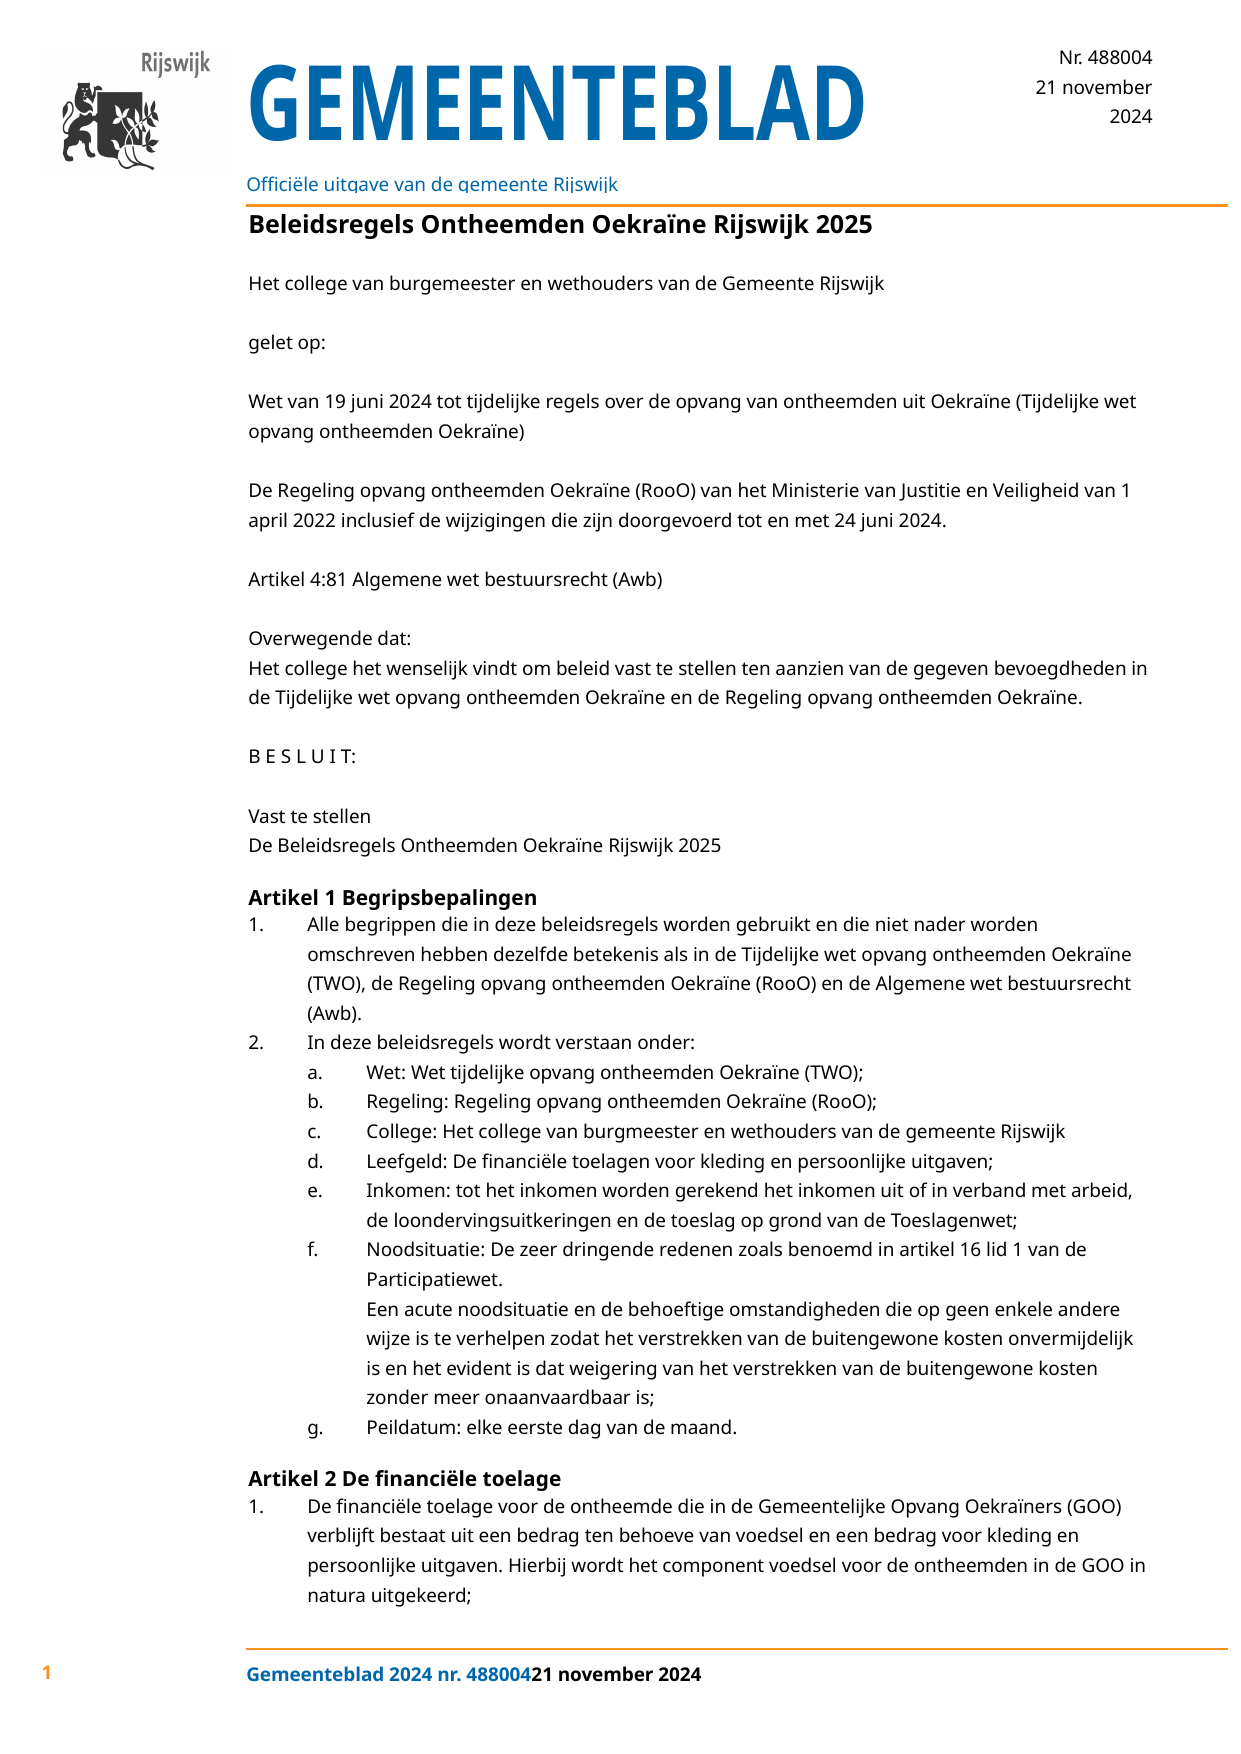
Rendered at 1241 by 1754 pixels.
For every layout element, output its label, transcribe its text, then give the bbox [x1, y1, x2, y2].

list De financiële toelage voor de ontheemde die in de Gemeentelijke Opvang Oekraïners (GOO) verblijft bestaat uit een bedrag ten behoeve van voedsel en een bedrag voor kleding en persoonlijke uitgaven. Hierbij wordt het component voedsel voor de ontheemden in de GOO in natura uitgekeerd; [248, 1493, 1152, 1607]
list Peildatum: elke eerste dag van de maand. [307, 1414, 1152, 1440]
text Overwegende dat: [248, 625, 1152, 651]
list Inkomen: tot het inkomen worden gerekend het inkomen uit of in verband met arbeid, de loondervingsuitkeringen en de toeslag op grond van de Toeslagenwet; [307, 1177, 1152, 1233]
list College: Het college van burgmeester en wethouders van de gemeente Rijswijk [307, 1118, 1152, 1144]
text De Beleidsregels Ontheemden Oekraïne Rijswijk 2025 [248, 832, 1152, 858]
text Artikel 4:81 Algemene wet bestuursrecht (Awb) [248, 566, 1152, 592]
list Leefgeld: De financiële toelagen voor kleding en persoonlijke uitgaven; [307, 1148, 1152, 1174]
text Het college van burgemeester en wethouders van de Gemeente Rijswijk [248, 270, 1152, 296]
picture [41, 47, 231, 172]
text gelet op: [248, 329, 1152, 355]
list Wet: Wet tijdelijke opvang ontheemden Oekraïne (TWO); [307, 1059, 1152, 1085]
text Het college het wenselijk vindt om beleid vast te stellen ten aanzien van de gegeven bevoegdheden in de Tijdelijke wet opvang ontheemden Oekraïne en de Regeling opvang ontheemden Oekraïne. [248, 655, 1152, 710]
list Een acute noodsituatie en de behoeftige omstandigheden die op geen enkele andere wijze is te verhelpen zodat het verstrekken van de buitengewone kosten onvermijdelijk is en het evident is dat weigering van het verstrekken van de buitengewone kosten zonder meer onaanvaardbaar is; [307, 1296, 1152, 1410]
text Vast te stellen [248, 803, 1152, 828]
text Artikel 1 Begripsbepalingen [248, 883, 1152, 911]
list Noodsituatie: De zeer dringende redenen zoals benoemd in artikel 16 lid 1 van de Participatiewet. [307, 1237, 1152, 1292]
list In deze beleidsregels wordt verstaan onder: [248, 1029, 1152, 1055]
text Wet van 19 juni 2024 tot tijdelijke regels over de opvang van ontheemden uit Oekraïne (Tijdelijke wet opvang ontheemden Oekraïne) [248, 389, 1152, 444]
list Regeling: Regeling opvang ontheemden Oekraïne (RooO); [307, 1089, 1152, 1114]
list Alle begrippen die in deze beleidsregels worden gebruikt en die niet nader worden omschreven hebben dezelfde betekenis als in de Tijdelijke wet opvang ontheemden Oekraïne (TWO), de Regeling opvang ontheemden Oekraïne (RooO) en de Algemene wet bestuursrecht (Awb). [248, 911, 1152, 1026]
text B E S L U I T: [248, 744, 1152, 769]
text Artikel 2 De financiële toelage [248, 1464, 1152, 1493]
text De Regeling opvang ontheemden Oekraïne (RooO) van het Ministerie van Justitie en Veiligheid van 1 april 2022 inclusief de wijzigingen die zijn doorgevoerd tot en met 24 juni 2024. [248, 477, 1152, 533]
text Beleidsregels Ontheemden Oekraïne Rijswijk 2025 [248, 207, 1152, 241]
